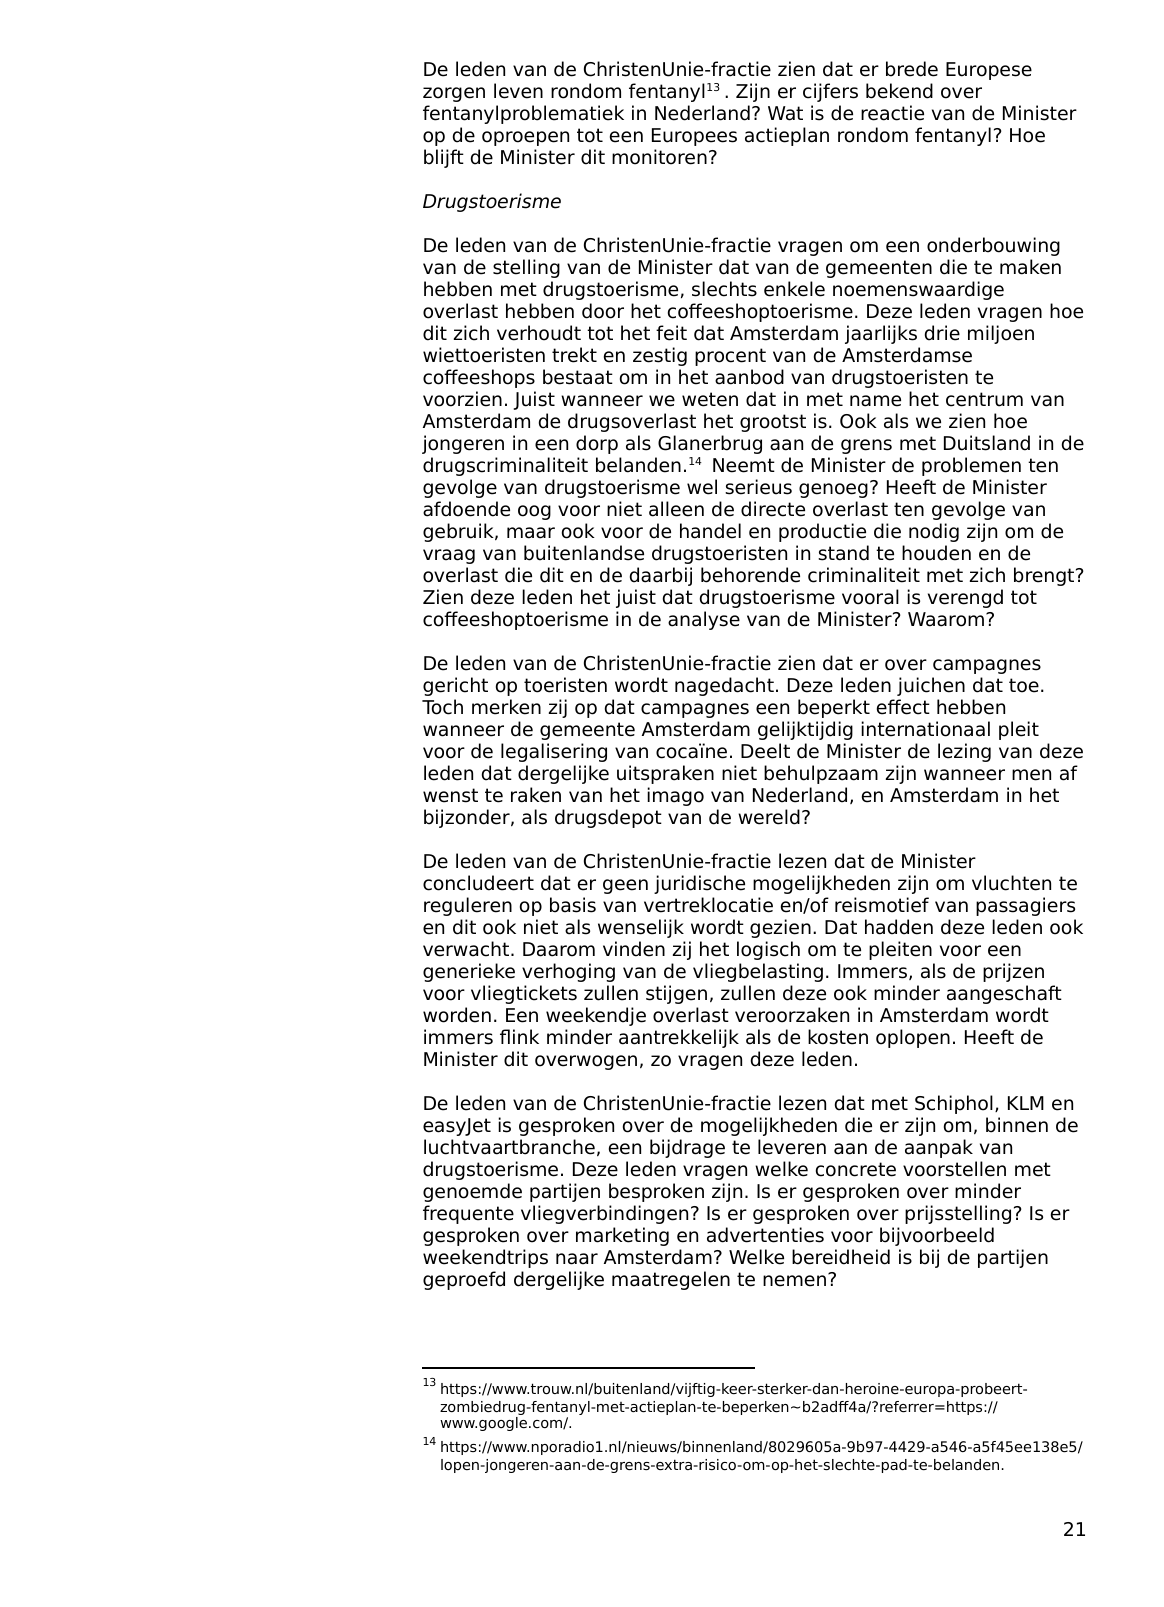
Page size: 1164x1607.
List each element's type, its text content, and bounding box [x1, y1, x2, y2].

text De leden van de ChristenUnie-fractie lezen dat de Minister concludeert dat er geen juridische mogelijkheden zijn om vluchten te reguleren op basis van vertreklocatie en/of reismotief van passagiers en dit ook niet als wenselijk wordt gezien. Dat hadden deze leden ook verwacht. Daarom vinden zij het logisch om te pleiten voor een generieke verhoging van de vliegbelasting. Immers, als de prijzen voor vliegtickets zullen stijgen, zullen deze ook minder aangeschaft worden. Een weekendje overlast veroorzaken in Amsterdam wordt immers flink minder aantrekkelijk als de kosten oplopen. Heeft de Minister dit overwogen, zo vragen deze leden. [422, 851, 1087, 1071]
text https://www.trouw.nl/buitenland/vijftig-keer-sterker-dan-heroine-europa-probeert-zombiedrug-fentanyl-met-actieplan-te-beperken~b2adff4a/?referrer=https://www.google.com/. [422, 1377, 1087, 1432]
subtitle Drugstoerisme [422, 191, 1087, 213]
text De leden van de ChristenUnie-fractie vragen om een onderbouwing van de stelling van de Minister dat van de gemeenten die te maken hebben met drugstoerisme, slechts enkele noemenswaardige overlast hebben door het coffeeshoptoerisme. Deze leden vragen hoe dit zich verhoudt tot het feit dat Amsterdam jaarlijks drie miljoen wiettoeristen trekt en zestig procent van de Amsterdamse coffeeshops bestaat om in het aanbod van drugstoeristen te voorzien. Juist wanneer we weten dat in met name het centrum van Amsterdam de drugsoverlast het grootst is. Ook als we zien hoe jongeren in een dorp als Glanerbrug aan de grens met Duitsland in de drugscriminaliteit belanden. Neemt de Minister de problemen ten gevolge van drugstoerisme wel serieus genoeg? Heeft de Minister afdoende oog voor niet alleen de directe overlast ten gevolge van gebruik, maar ook voor de handel en productie die nodig zijn om de vraag van buitenlandse drugstoeristen in stand te houden en de overlast die dit en de daarbij behorende criminaliteit met zich brengt? Zien deze leden het juist dat drugstoerisme vooral is verengd tot coffeeshoptoerisme in de analyse van de Minister? Waarom? [422, 235, 1087, 631]
text De leden van de ChristenUnie-fractie zien dat er over campagnes gericht op toeristen wordt nagedacht. Deze leden juichen dat toe. Toch merken zij op dat campagnes een beperkt effect hebben wanneer de gemeente Amsterdam gelijktijdig internationaal pleit voor de legalisering van cocaïne. Deelt de Minister de lezing van deze leden dat dergelijke uitspraken niet behulpzaam zijn wanneer men af wenst te raken van het imago van Nederland, en Amsterdam in het bijzonder, als drugsdepot van de wereld? [422, 653, 1087, 829]
text De leden van de ChristenUnie-fractie lezen dat met Schiphol, KLM en easyJet is gesproken over de mogelijkheden die er zijn om, binnen de luchtvaartbranche, een bijdrage te leveren aan de aanpak van drugstoerisme. Deze leden vragen welke concrete voorstellen met genoemde partijen besproken zijn. Is er gesproken over minder frequente vliegverbindingen? Is er gesproken over prijsstelling? Is er gesproken over marketing en advertenties voor bijvoorbeeld weekendtrips naar Amsterdam? Welke bereidheid is bij de partijen geproefd dergelijke maatregelen te nemen? [422, 1093, 1087, 1291]
text https://www.nporadio1.nl/nieuws/binnenland/8029605a-9b97-4429-a546-a5f45ee138e5/lopen-jongeren-aan-de-grens-extra-risico-om-op-het-slechte-pad-te-belanden. [422, 1435, 1087, 1474]
text De leden van de ChristenUnie-fractie zien dat er brede Europese zorgen leven rondom fentanyl. Zijn er cijfers bekend over fentanylproblematiek in Nederland? Wat is de reactie van de Minister op de oproepen tot een Europees actieplan rondom fentanyl? Hoe blijft de Minister dit monitoren? [422, 59, 1087, 169]
